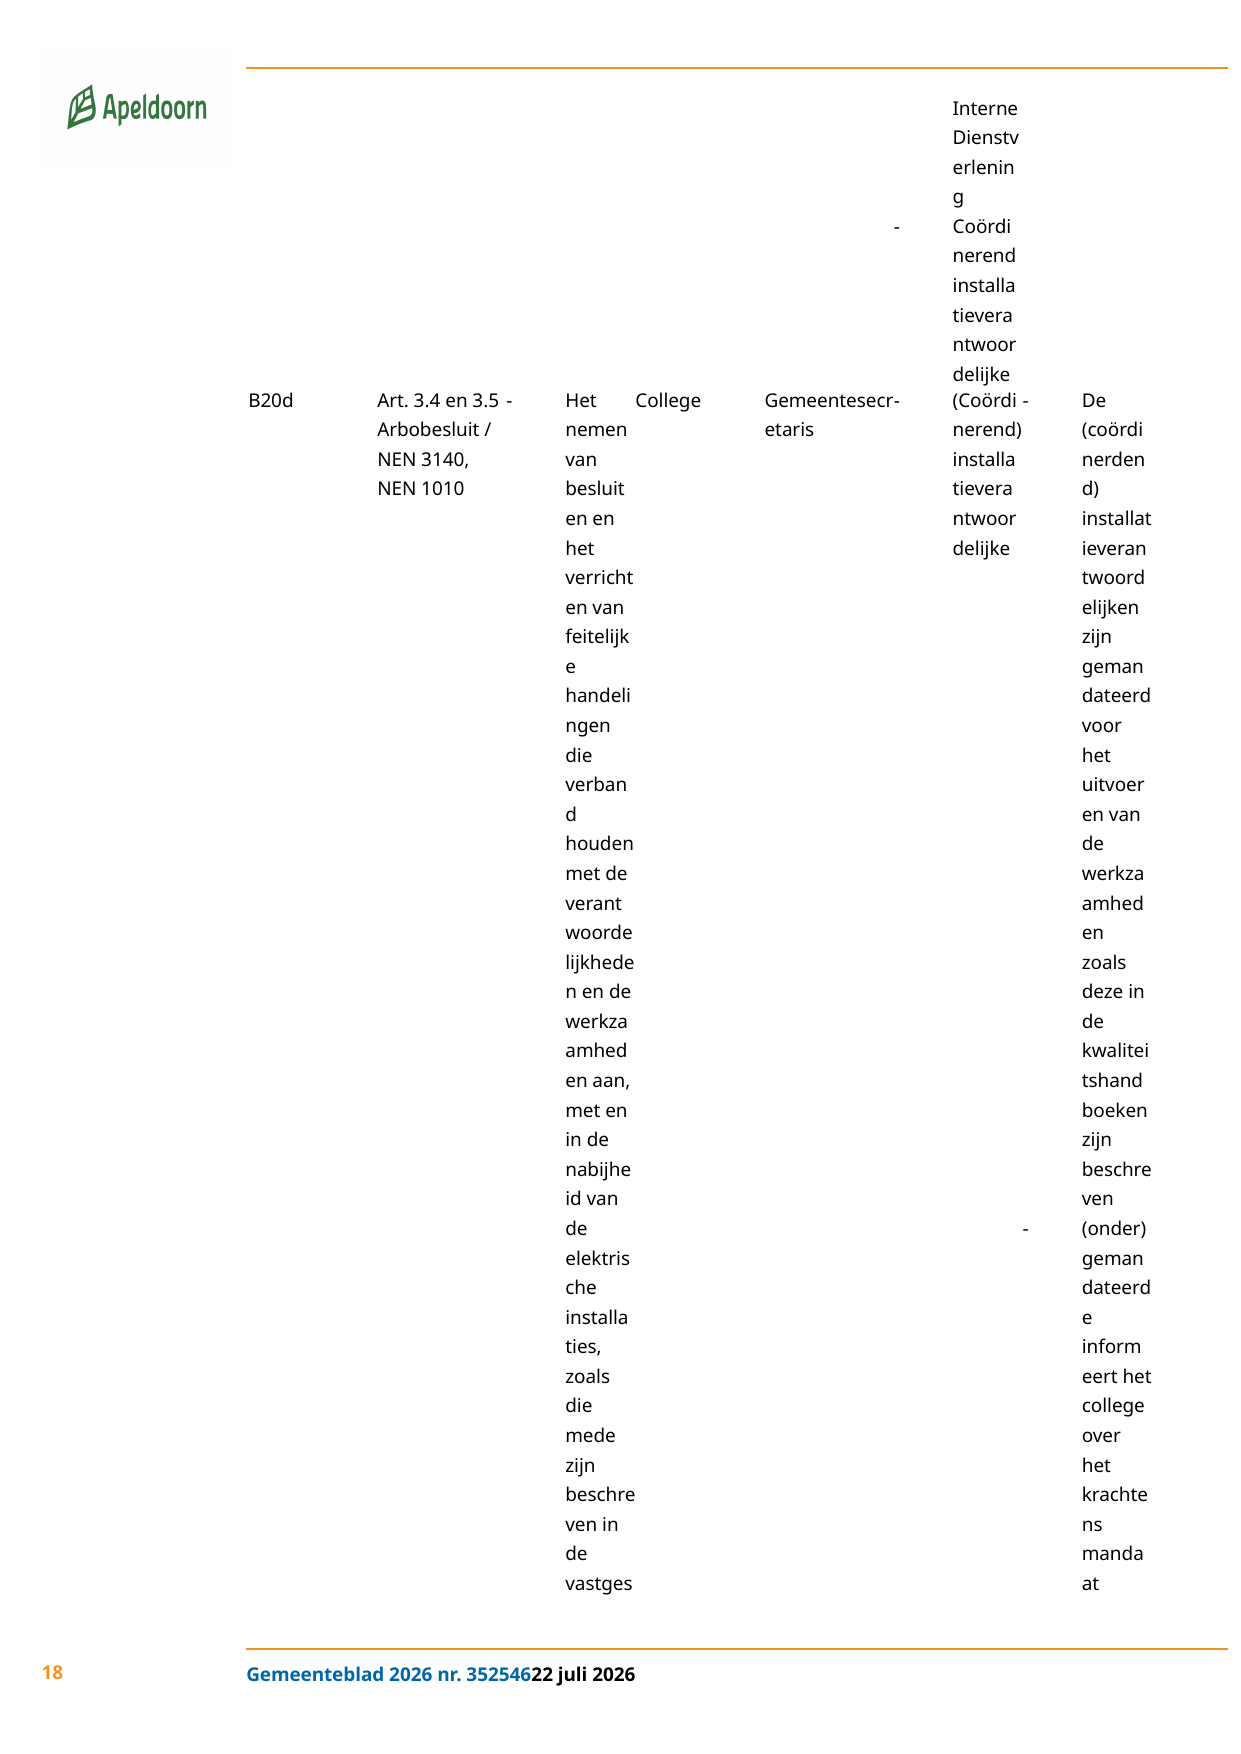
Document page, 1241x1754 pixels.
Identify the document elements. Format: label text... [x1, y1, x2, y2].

table_cell Interne Dienstverlening Coördinerend installatieverantwoordelijke [894, 95, 1022, 387]
table_cell [764, 95, 893, 387]
table_cell B20d [248, 387, 377, 1596]
table_cell College [635, 387, 764, 1596]
table_cell Art. 3.4 en 3.5 Arbobesluit / NEN 3140, NEN 1010 [377, 387, 506, 1596]
table_cell [506, 95, 635, 387]
table_cell Gemeentesecretaris [764, 387, 893, 1596]
table_cell Het nemen van besluiten en het verrichten van feitelijke handelingen die verband houden met de verantwoordelijkheden en de werkzaamheden aan, met en in de nabijheid van de elektrische installaties, zoals die mede zijn beschreven in de vastges [506, 387, 635, 1596]
table_cell (Coördinerend) installatieverantwoordelijke [894, 387, 1022, 1596]
table_cell [1023, 95, 1152, 387]
table_cell [248, 95, 377, 387]
table_cell [635, 95, 764, 387]
table_cell De (coördinerdend) installatieverantwoordelijken zijn gemandateerd voor het uitvoeren van de werkzaamheden zoals deze in de kwaliteitshandboeken zijn beschreven (onder)gemandateerde informeert het college over het krachtens mandaat [1023, 387, 1152, 1596]
picture [41, 47, 231, 172]
table_cell [377, 95, 506, 387]
